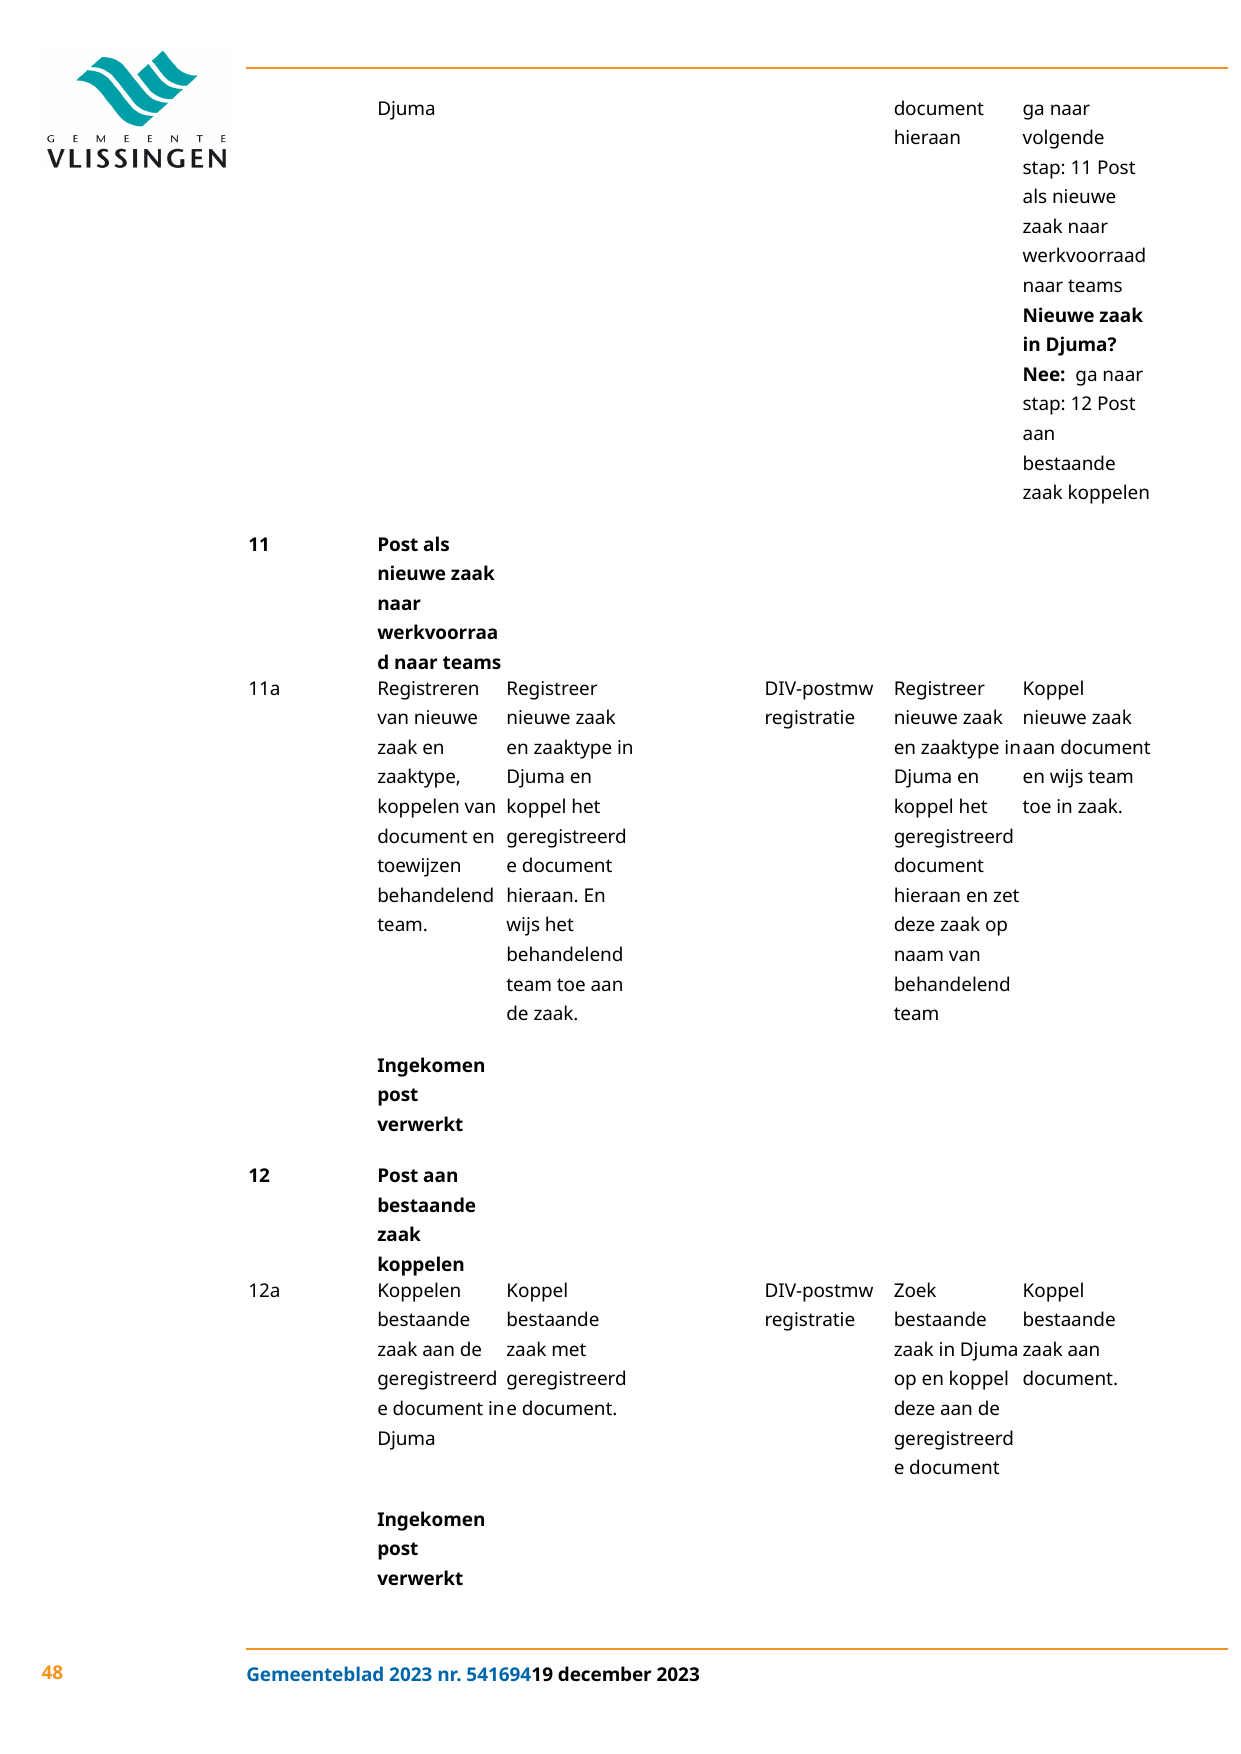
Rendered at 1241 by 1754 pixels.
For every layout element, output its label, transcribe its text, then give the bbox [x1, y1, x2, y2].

table_cell Koppel bestaande zaak aan document. [1023, 1277, 1152, 1480]
table_cell [764, 505, 893, 531]
table_cell [506, 95, 635, 505]
table_cell [635, 675, 764, 1026]
table_cell [635, 95, 764, 505]
table_cell [248, 1052, 377, 1137]
table_cell [635, 1137, 764, 1162]
table_cell [1023, 505, 1152, 531]
table_cell [506, 531, 635, 675]
table_cell [506, 1137, 635, 1162]
table_cell [635, 1506, 764, 1591]
table_cell 11 [248, 531, 377, 675]
table_cell [764, 531, 893, 675]
table_cell [764, 95, 893, 505]
table_cell [506, 1026, 635, 1052]
table_cell [377, 1137, 506, 1162]
picture [41, 47, 231, 172]
table_cell Koppel bestaande zaak met geregistreerde document. [506, 1277, 635, 1480]
table_cell [764, 1163, 893, 1277]
table_cell [894, 531, 1022, 675]
table_cell document hieraan [894, 95, 1022, 505]
table_cell [377, 1480, 506, 1506]
table_cell Ingekomen post verwerkt [377, 1506, 506, 1591]
table_cell [764, 1506, 893, 1591]
table_cell DIV-postmw registratie [764, 1277, 893, 1480]
table_cell [635, 505, 764, 531]
table_cell [894, 1480, 1022, 1506]
table_cell [1023, 1480, 1152, 1506]
table_cell [1023, 1137, 1152, 1162]
table_cell [1023, 531, 1152, 675]
table_cell [506, 505, 635, 531]
table_cell [506, 1052, 635, 1137]
table_cell 12a [248, 1277, 377, 1480]
table_cell [1023, 1052, 1152, 1137]
table_cell 11a [248, 675, 377, 1026]
table_cell [894, 1163, 1022, 1277]
table_cell [248, 1506, 377, 1591]
table_cell [764, 1480, 893, 1506]
table_cell [635, 1052, 764, 1137]
table_cell DIV-postmw registratie [764, 675, 893, 1026]
table_cell [894, 1506, 1022, 1591]
table_cell ga naar volgende stap: 11 Post als nieuwe zaak naar werkvoorraad naar teams Nieuwe zaak in Djuma? Nee: ga naar stap: 12 Post aan bestaande zaak koppelen [1023, 95, 1152, 505]
table_cell [506, 1480, 635, 1506]
table_cell [1023, 1163, 1152, 1277]
table_cell Post aan bestaande zaak koppelen [377, 1163, 506, 1277]
table_cell Registreer nieuwe zaak en zaaktype in Djuma en koppel het geregistreerd document hieraan en zet deze zaak op naam van behandelend team [894, 675, 1022, 1026]
table_cell Registreren van nieuwe zaak en zaaktype, koppelen van document en toewijzen behandelend team. [377, 675, 506, 1026]
table_cell [506, 1506, 635, 1591]
table_cell [894, 1137, 1022, 1162]
table_cell [635, 1277, 764, 1480]
table_cell [506, 1163, 635, 1277]
table_cell [248, 1137, 377, 1162]
table_cell [1023, 1026, 1152, 1052]
table_cell [635, 1026, 764, 1052]
table_cell Djuma [377, 95, 506, 505]
table_cell [377, 505, 506, 531]
table_cell [1023, 1506, 1152, 1591]
table_cell [248, 95, 377, 505]
table_cell 12 [248, 1163, 377, 1277]
table_cell [764, 1026, 893, 1052]
table_cell [248, 1480, 377, 1506]
table_cell [894, 1026, 1022, 1052]
table_cell [248, 505, 377, 531]
table_cell [764, 1137, 893, 1162]
table_cell [635, 1163, 764, 1277]
table_cell [764, 1052, 893, 1137]
table_cell [635, 1480, 764, 1506]
table_cell Post als nieuwe zaak naar werkvoorraad naar teams [377, 531, 506, 675]
table_cell [377, 1026, 506, 1052]
table_cell [894, 1052, 1022, 1137]
table_cell [894, 505, 1022, 531]
table_cell Zoek bestaande zaak in Djuma op en koppel deze aan de geregistreerde document [894, 1277, 1022, 1480]
table_cell Koppelen bestaande zaak aan de geregistreerde document in Djuma [377, 1277, 506, 1480]
table_cell [248, 1026, 377, 1052]
table_cell Koppel nieuwe zaak aan document en wijs team toe in zaak. [1023, 675, 1152, 1026]
table_cell [635, 531, 764, 675]
table_cell Registreer nieuwe zaak en zaaktype in Djuma en koppel het geregistreerde document hieraan. En wijs het behandelend team toe aan de zaak. [506, 675, 635, 1026]
table_cell Ingekomen post verwerkt [377, 1052, 506, 1137]
